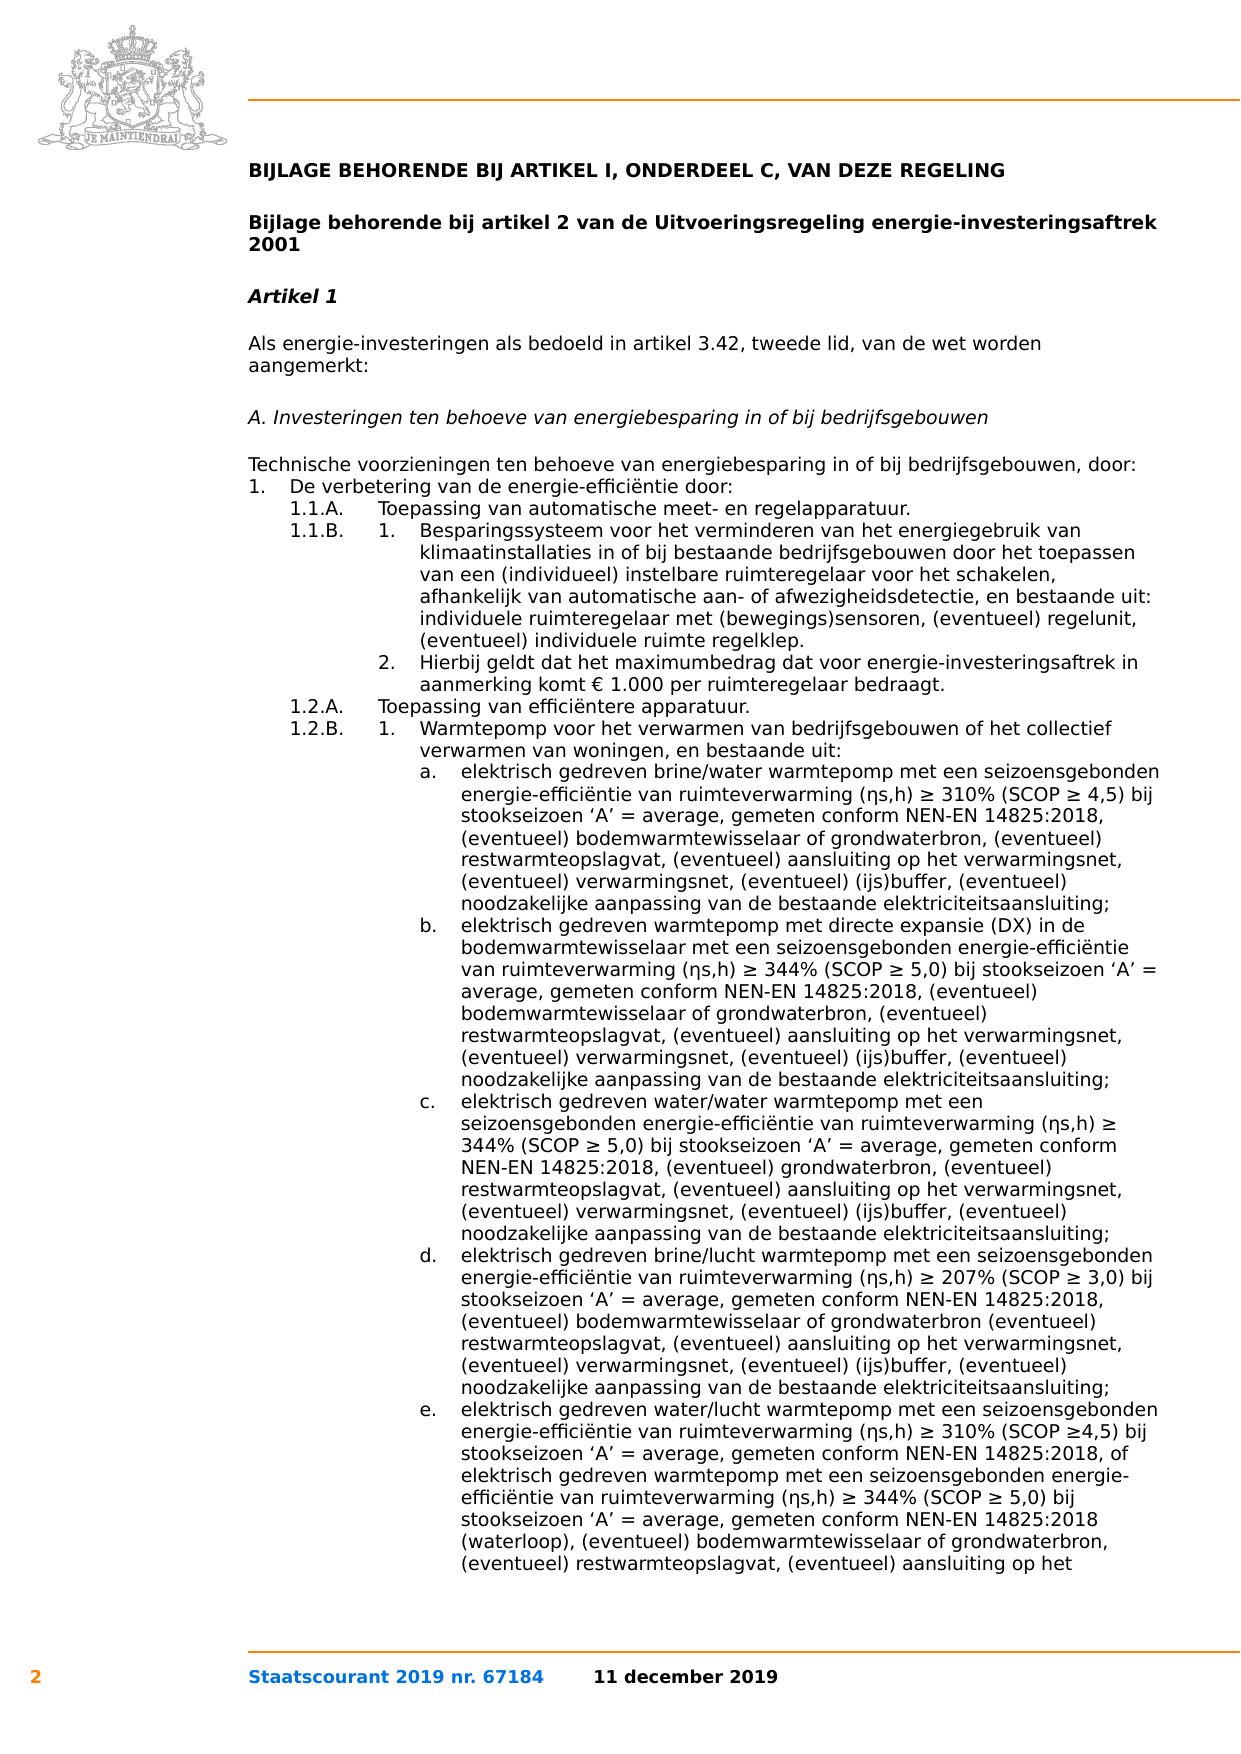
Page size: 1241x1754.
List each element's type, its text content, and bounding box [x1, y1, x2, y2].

text Als energie-investeringen als bedoeld in artikel 3.42, tweede lid, van de wet worden aangemerkt: [248, 333, 1163, 377]
text b. elektrisch gedreven warmtepomp met directe expansie (DX) in de bodemwarmtewisselaar met een seizoensgebonden energie-efficiëntie van ruimteverwarming (ηs,h) ≥ 344% (SCOP ≥ 5,0) bij stookseizoen ‘A’ = average, gemeten conform NEN-EN 14825:2018, (eventueel) bodemwarmtewisselaar of grondwaterbron, (eventueel) restwarmteopslagvat, (eventueel) aansluiting op het verwarmingsnet, (eventueel) verwarmingsnet, (eventueel) (ijs)buffer, (eventueel) noodzakelijke aanpassing van de bestaande elektriciteitsaansluiting; [419, 915, 1163, 1091]
subtitle A. Investeringen ten behoeve van energiebesparing in of bij bedrijfsgebouwen [248, 407, 1163, 429]
text c. elektrisch gedreven water/water warmtepomp met een seizoensgebonden energie-efficiëntie van ruimteverwarming (ηs,h) ≥ 344% (SCOP ≥ 5,0) bij stookseizoen ‘A’ = average, gemeten conform NEN-EN 14825:2018, (eventueel) grondwaterbron, (eventueel) restwarmteopslagvat, (eventueel) aansluiting op het verwarmingsnet, (eventueel) verwarmingsnet, (eventueel) (ijs)buffer, (eventueel) noodzakelijke aanpassing van de bestaande elektriciteitsaansluiting; [419, 1091, 1163, 1245]
subtitle BIJLAGE BEHORENDE BIJ ARTIKEL I, ONDERDEEL C, VAN DEZE REGELING [248, 160, 1163, 182]
text 1.1.B. 1. Besparingssysteem voor het verminderen van het energiegebruik van klimaatinstallaties in of bij bestaande bedrijfsgebouwen door het toepassen van een (individueel) instelbare ruimteregelaar voor het schakelen, afhankelijk van automatische aan- of afwezigheidsdetectie, en bestaande uit: individuele ruimteregelaar met (bewegings)sensoren, (eventueel) regelunit, (eventueel) individuele ruimte regelklep. [289, 520, 1163, 652]
subtitle Artikel 1 [248, 286, 1163, 308]
text 1. De verbetering van de energie-efficiëntie door: [248, 476, 1163, 498]
text 1.2.B. 1. Warmtepomp voor het verwarmen van bedrijfsgebouwen of het collectief verwarmen van woningen, en bestaande uit: [289, 717, 1163, 761]
text Technische voorzieningen ten behoeve van energiebesparing in of bij bedrijfsgebouwen, door: [248, 454, 1163, 476]
text e. elektrisch gedreven water/lucht warmtepomp met een seizoensgebonden energie-efficiëntie van ruimteverwarming (ηs,h) ≥ 310% (SCOP ≥4,5) bij stookseizoen ‘A’ = average, gemeten conform NEN-EN 14825:2018, of elektrisch gedreven warmtepomp met een seizoensgebonden energie-efficiëntie van ruimteverwarming (ηs,h) ≥ 344% (SCOP ≥ 5,0) bij stookseizoen ‘A’ = average, gemeten conform NEN-EN 14825:2018 (waterloop), (eventueel) bodemwarmtewisselaar of grondwaterbron, (eventueel) restwarmteopslagvat, (eventueel) aansluiting op het [419, 1399, 1163, 1575]
picture [38, 25, 227, 150]
text 1.1.A. Toepassing van automatische meet- en regelapparatuur. [289, 498, 1163, 520]
text 1.2.A. Toepassing van efficiëntere apparatuur. [289, 696, 1163, 717]
text a. elektrisch gedreven brine/water warmtepomp met een seizoensgebonden energie-efficiëntie van ruimteverwarming (ηs,h) ≥ 310% (SCOP ≥ 4,5) bij stookseizoen ‘A’ = average, gemeten conform NEN-EN 14825:2018, (eventueel) bodemwarmtewisselaar of grondwaterbron, (eventueel) restwarmteopslagvat, (eventueel) aansluiting op het verwarmingsnet, (eventueel) verwarmingsnet, (eventueel) (ijs)buffer, (eventueel) noodzakelijke aanpassing van de bestaande elektriciteitsaansluiting; [419, 761, 1163, 915]
text 2. Hierbij geldt dat het maximumbedrag dat voor energie-investeringsaftrek in aanmerking komt € 1.000 per ruimteregelaar bedraagt. [378, 652, 1163, 696]
text d. elektrisch gedreven brine/lucht warmtepomp met een seizoensgebonden energie-efficiëntie van ruimteverwarming (ηs,h) ≥ 207% (SCOP ≥ 3,0) bij stookseizoen ‘A’ = average, gemeten conform NEN-EN 14825:2018, (eventueel) bodemwarmtewisselaar of grondwaterbron (eventueel) restwarmteopslagvat, (eventueel) aansluiting op het verwarmingsnet, (eventueel) verwarmingsnet, (eventueel) (ijs)buffer, (eventueel) noodzakelijke aanpassing van de bestaande elektriciteitsaansluiting; [419, 1245, 1163, 1399]
subtitle Bijlage behorende bij artikel 2 van de Uitvoeringsregeling energie-investeringsaftrek 2001 [248, 212, 1163, 256]
